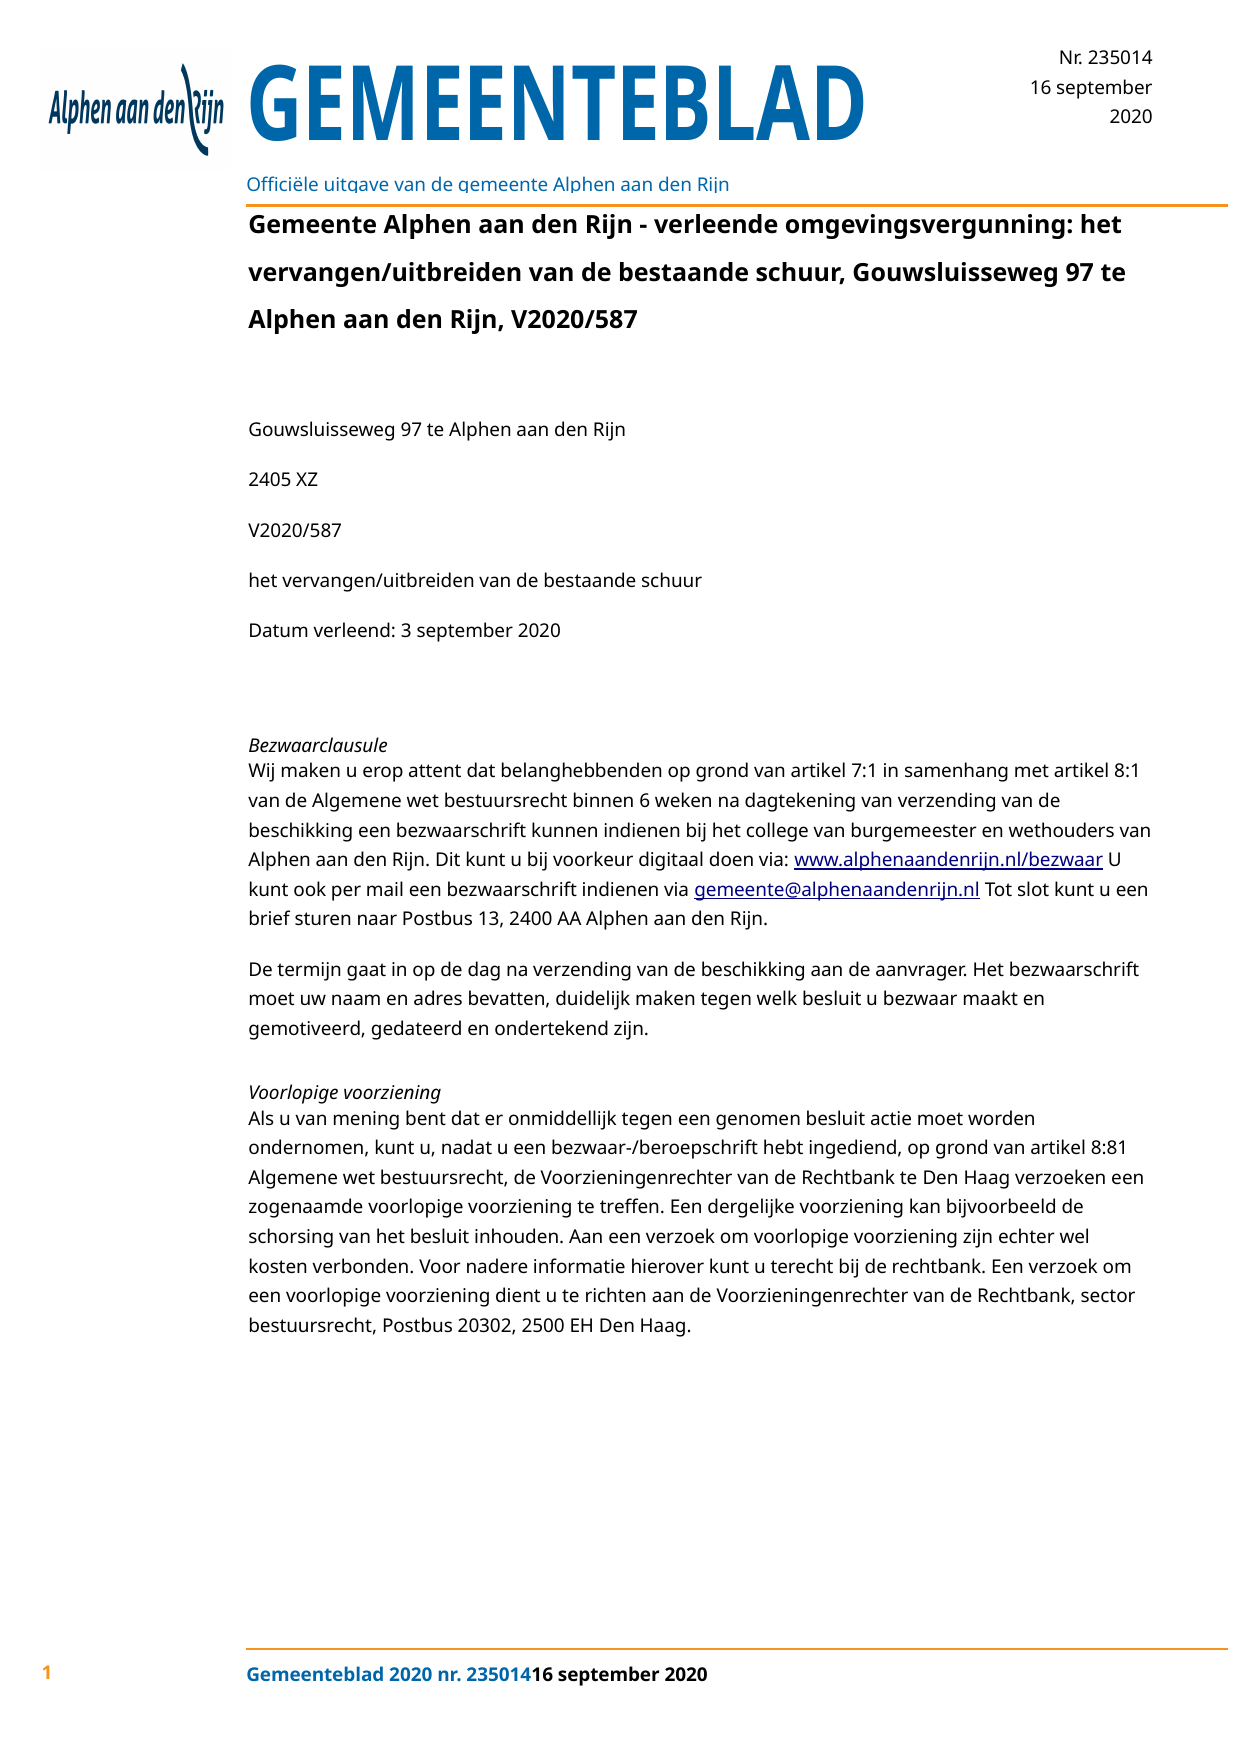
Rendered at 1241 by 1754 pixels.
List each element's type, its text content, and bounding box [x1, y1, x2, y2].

text V2020/587 [248, 517, 1152, 542]
text Gouwsluisseweg 97 te Alphen aan den Rijn [248, 416, 1152, 442]
picture [41, 47, 231, 172]
text 2405 XZ [248, 466, 1152, 492]
text De termijn gaat in op de dag na verzending van de beschikking aan de aanvrager. Het bezwaarschrift moet uw naam en adres bevatten, duidelijk maken tegen welk besluit u bezwaar maakt en gemotiveerd, gedateerd en ondertekend zijn. [248, 956, 1152, 1041]
text Datum verleend: 3 september 2020 [248, 618, 1152, 643]
text het vervangen/uitbreiden van de bestaande schuur [248, 567, 1152, 593]
text Voorlopige voorziening [248, 1079, 1152, 1105]
text Bezwaarclausule [248, 732, 1152, 758]
text Gemeente Alphen aan den Rijn - verleende omgevingsvergunning: het vervangen/uitbreiden van de bestaande schuur, Gouwsluisseweg 97 te Alphen aan den Rijn, V2020/587 [248, 207, 1152, 336]
text Als u van mening bent dat er onmiddellijk tegen een genomen besluit actie moet worden ondernomen, kunt u, nadat u een bezwaar-/beroepschrift hebt ingediend, op grond van artikel 8:81 Algemene wet bestuursrecht, de Voorzieningenrechter van de Rechtbank te Den Haag verzoeken een zogenaamde voorlopige voorziening te treffen. Een dergelijke voorziening kan bijvoorbeeld de schorsing van het besluit inhouden. Aan een verzoek om voorlopige voorziening zijn echter wel kosten verbonden. Voor nadere informatie hierover kunt u terecht bij de rechtbank. Een verzoek om een voorlopige voorziening dient u te richten aan de Voorzieningenrechter van de Rechtbank, sector bestuursrecht, Postbus 20302, 2500 EH Den Haag. [248, 1105, 1152, 1338]
text Wij maken u erop attent dat belanghebbenden op grond van artikel 7:1 in samenhang met artikel 8:1 van de Algemene wet bestuursrecht binnen 6 weken na dagtekening van verzending van de beschikking een bezwaarschrift kunnen indienen bij het college van burgemeester en wethouders van Alphen aan den Rijn. Dit kunt u bij voorkeur digitaal doen via: www.alphenaandenrijn.nl/bezwaar U kunt ook per mail een bezwaarschrift indienen via gemeente@alphenaandenrijn.nl Tot slot kunt u een brief sturen naar Postbus 13, 2400 AA Alphen aan den Rijn. [248, 758, 1152, 931]
